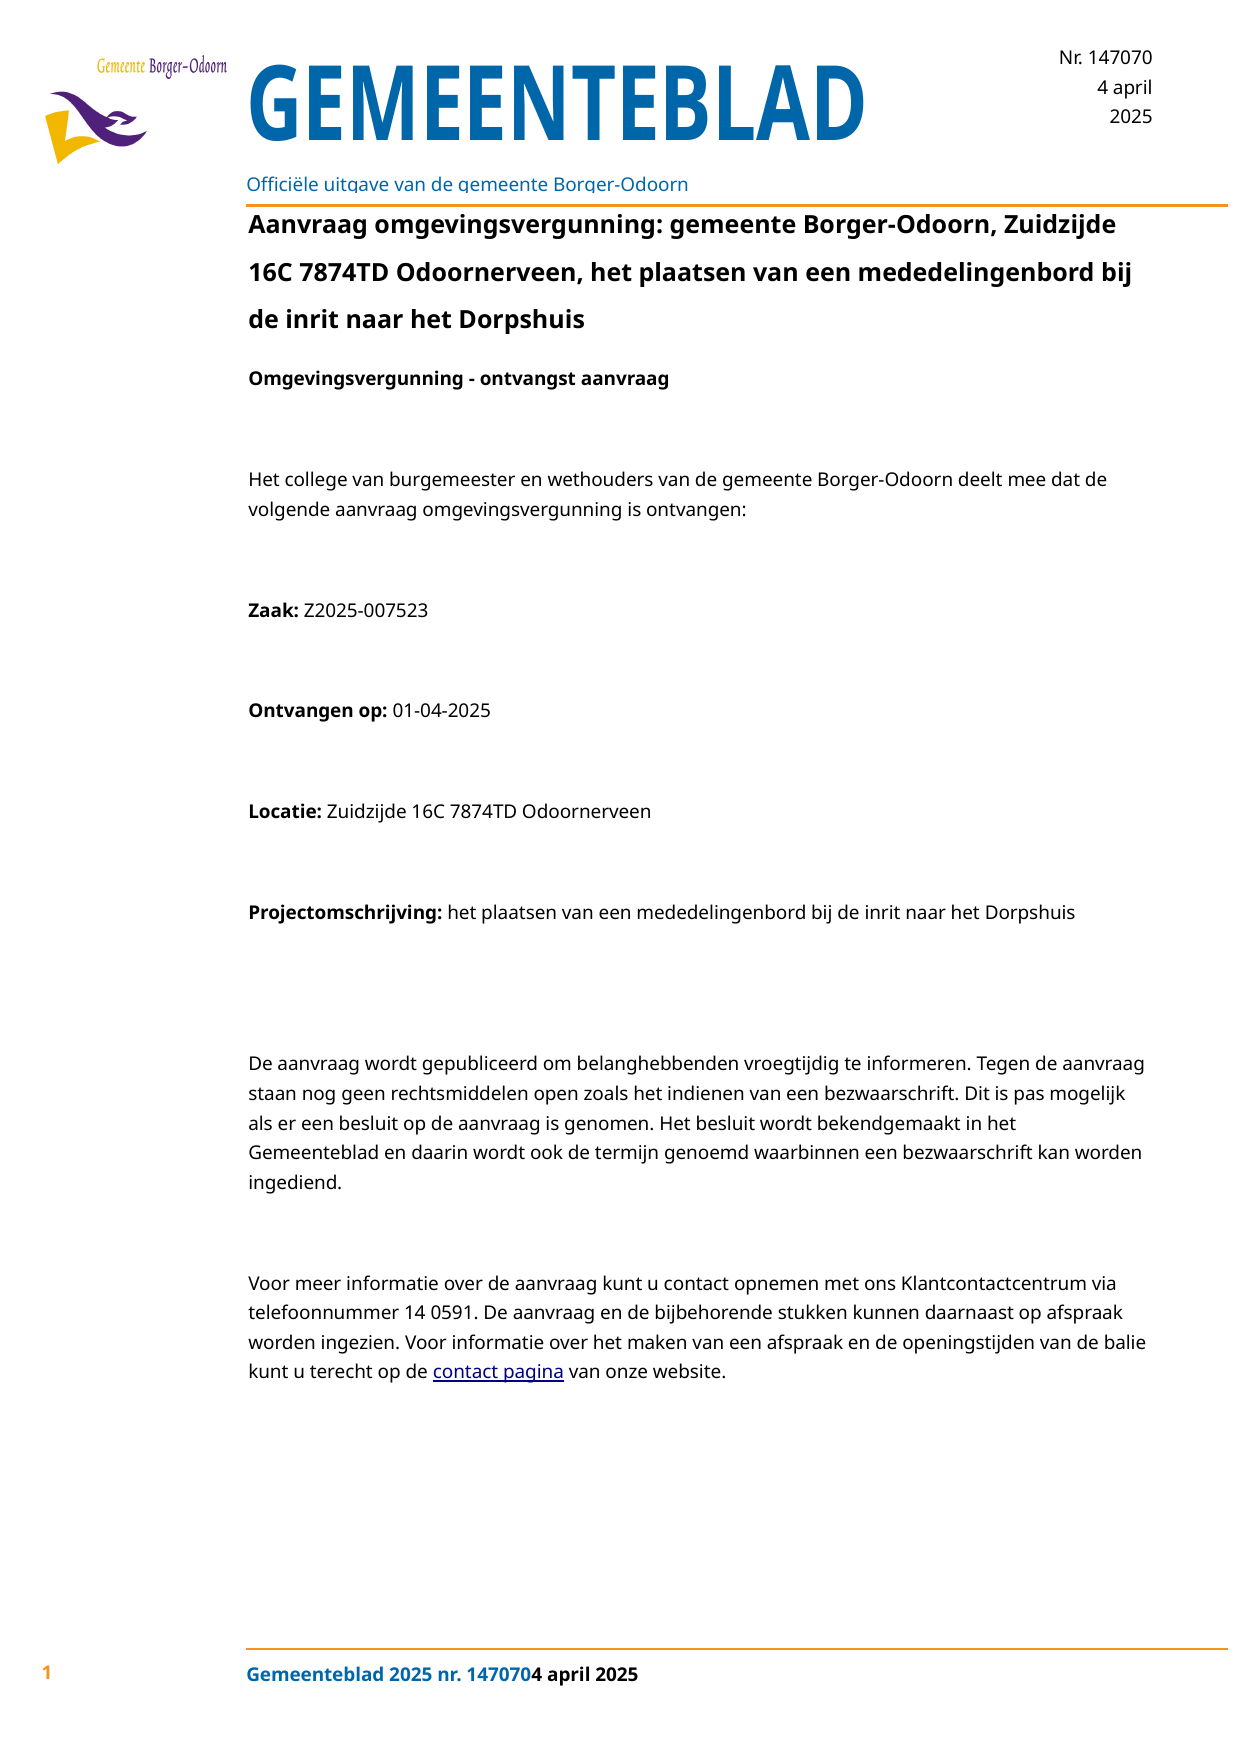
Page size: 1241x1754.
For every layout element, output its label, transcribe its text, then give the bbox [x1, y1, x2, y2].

text De aanvraag wordt gepubliceerd om belanghebbenden vroegtijdig te informeren. Tegen de aanvraag staan nog geen rechtsmiddelen open zoals het indienen van een bezwaarschrift. Dit is pas mogelijk als er een besluit op de aanvraag is genomen. Het besluit wordt bekendgemaakt in het Gemeenteblad en daarin wordt ook de termijn genoemd waarbinnen een bezwaarschrift kan worden ingediend. [248, 1051, 1152, 1194]
text Locatie: Zuidzijde 16C 7874TD Odoornerveen [248, 798, 1152, 824]
text Ontvangen op: 01-04-2025 [248, 698, 1152, 723]
text Projectomschrijving: het plaatsen van een mededelingenbord bij de inrit naar het Dorpshuis [248, 899, 1152, 925]
text Omgevingsvergunning - ontvangst aanvraag [248, 366, 1152, 391]
text Aanvraag omgevingsvergunning: gemeente Borger-Odoorn, Zuidzijde 16C 7874TD Odoornerveen, het plaatsen van een mededelingenbord bij de inrit naar het Dorpshuis [248, 207, 1152, 336]
text Het college van burgemeester en wethouders van de gemeente Borger-Odoorn deelt mee dat de volgende aanvraag omgevingsvergunning is ontvangen: [248, 466, 1152, 522]
text Voor meer informatie over de aanvraag kunt u contact opnemen met ons Klantcontactcentrum via telefoonnummer 14 0591. De aanvraag en de bijbehorende stukken kunnen daarnaast op afspraak worden ingezien. Voor informatie over het maken van een afspraak en de openingstijden van de balie kunt u terecht op de contact pagina van onze website. [248, 1270, 1152, 1384]
text Zaak: Z2025-007523 [248, 597, 1152, 622]
picture [41, 47, 231, 172]
